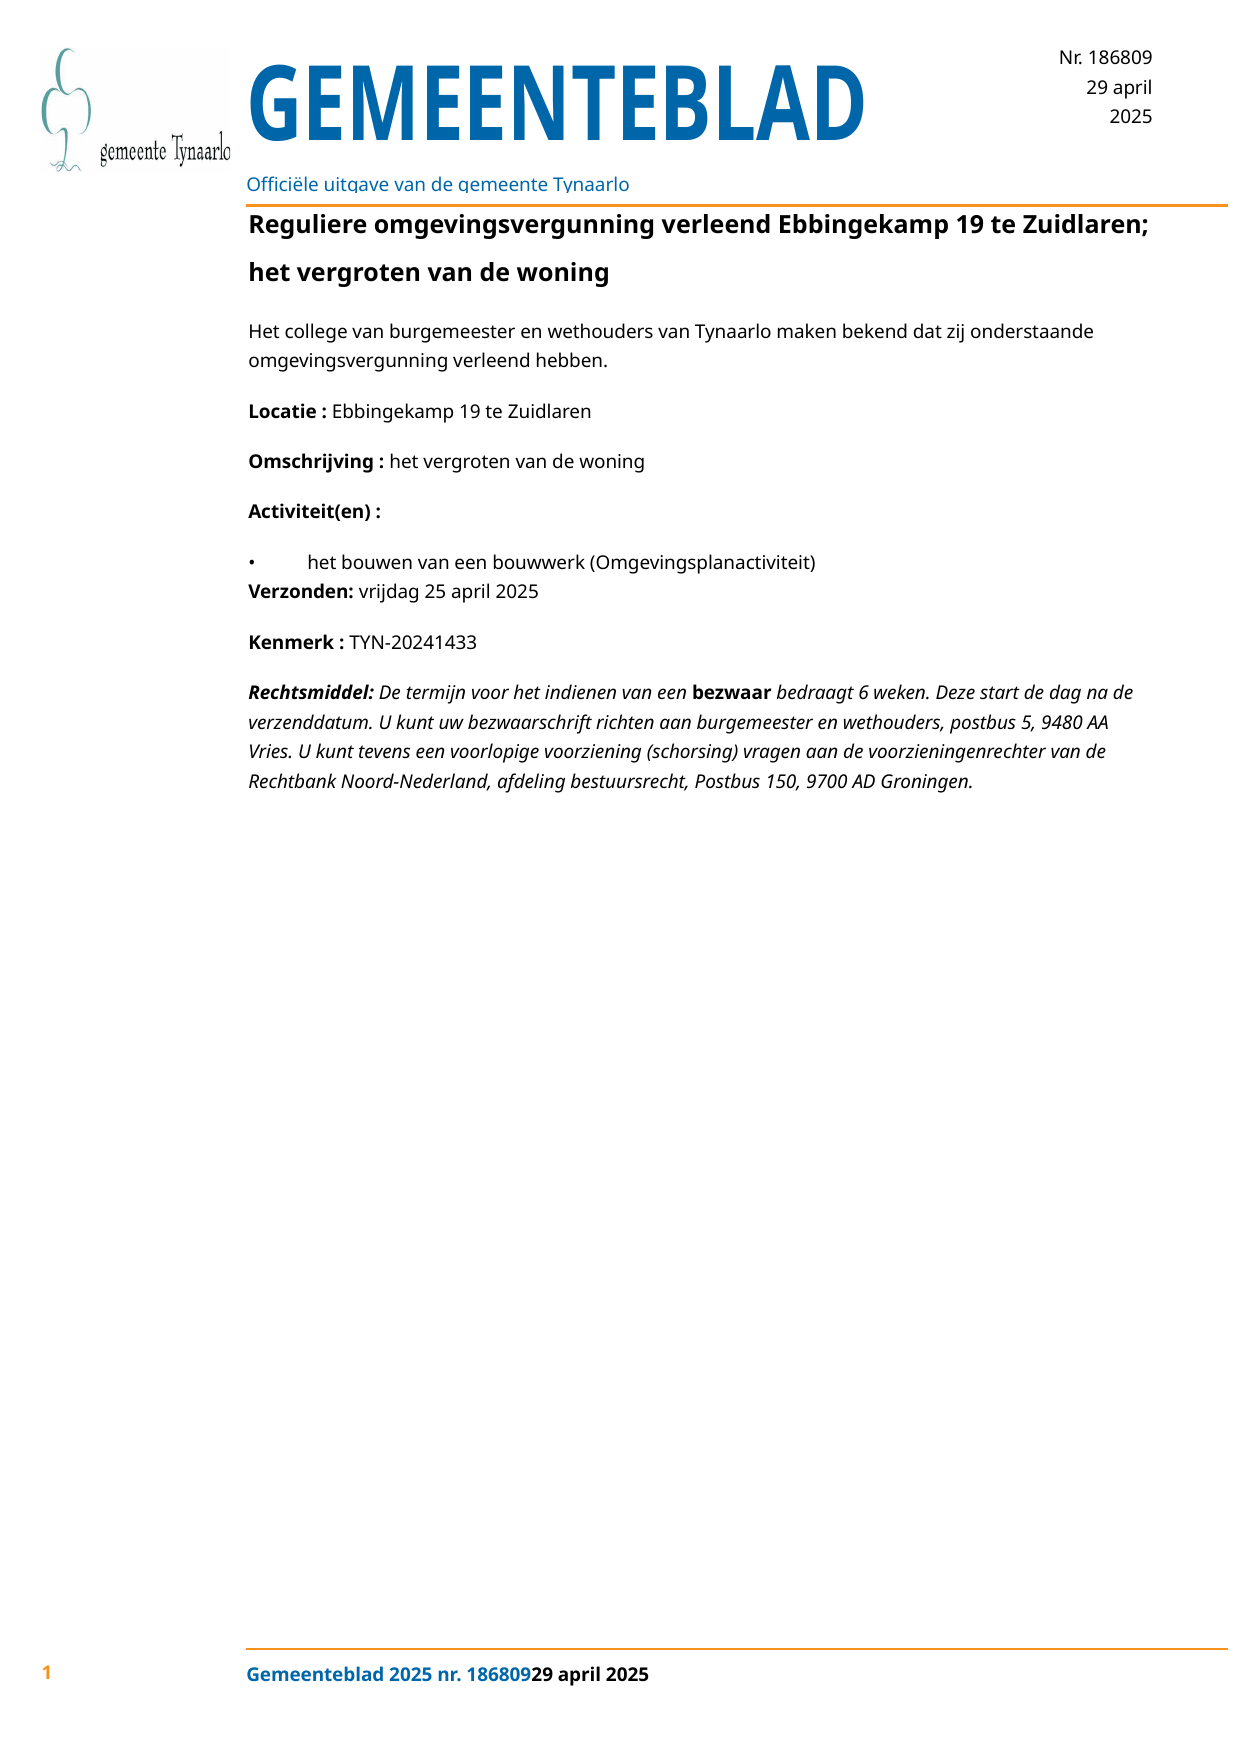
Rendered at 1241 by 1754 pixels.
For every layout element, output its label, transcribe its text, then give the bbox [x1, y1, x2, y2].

text Het college van burgemeester en wethouders van Tynaarlo maken bekend dat zij onderstaande omgevingsvergunning verleend hebben. [248, 318, 1152, 373]
text Omschrijving : het vergroten van de woning [248, 448, 1152, 474]
text Rechtsmiddel: De termijn voor het indienen van een bezwaar bedraagt 6 weken. Deze start de dag na de verzenddatum. U kunt uw bezwaarschrift richten aan burgemeester en wethouders, postbus 5, 9480 AA Vries. U kunt tevens een voorlopige voorziening (schorsing) vragen aan de voorzieningenrechter van de Rechtbank Noord-Nederland, afdeling bestuursrecht, Postbus 150, 9700 AD Groningen. [248, 679, 1152, 794]
text Verzonden: vrijdag 25 april 2025 [248, 579, 1152, 604]
text Reguliere omgevingsvergunning verleend Ebbingekamp 19 te Zuidlaren; het vergroten van de woning [248, 207, 1152, 288]
text Locatie : Ebbingekamp 19 te Zuidlaren [248, 398, 1152, 424]
picture [41, 47, 231, 172]
text Activiteit(en) : [248, 499, 1152, 524]
list het bouwen van een bouwwerk (Omgevingsplanactiviteit) [248, 549, 1152, 575]
text Kenmerk : TYN-20241433 [248, 629, 1152, 655]
